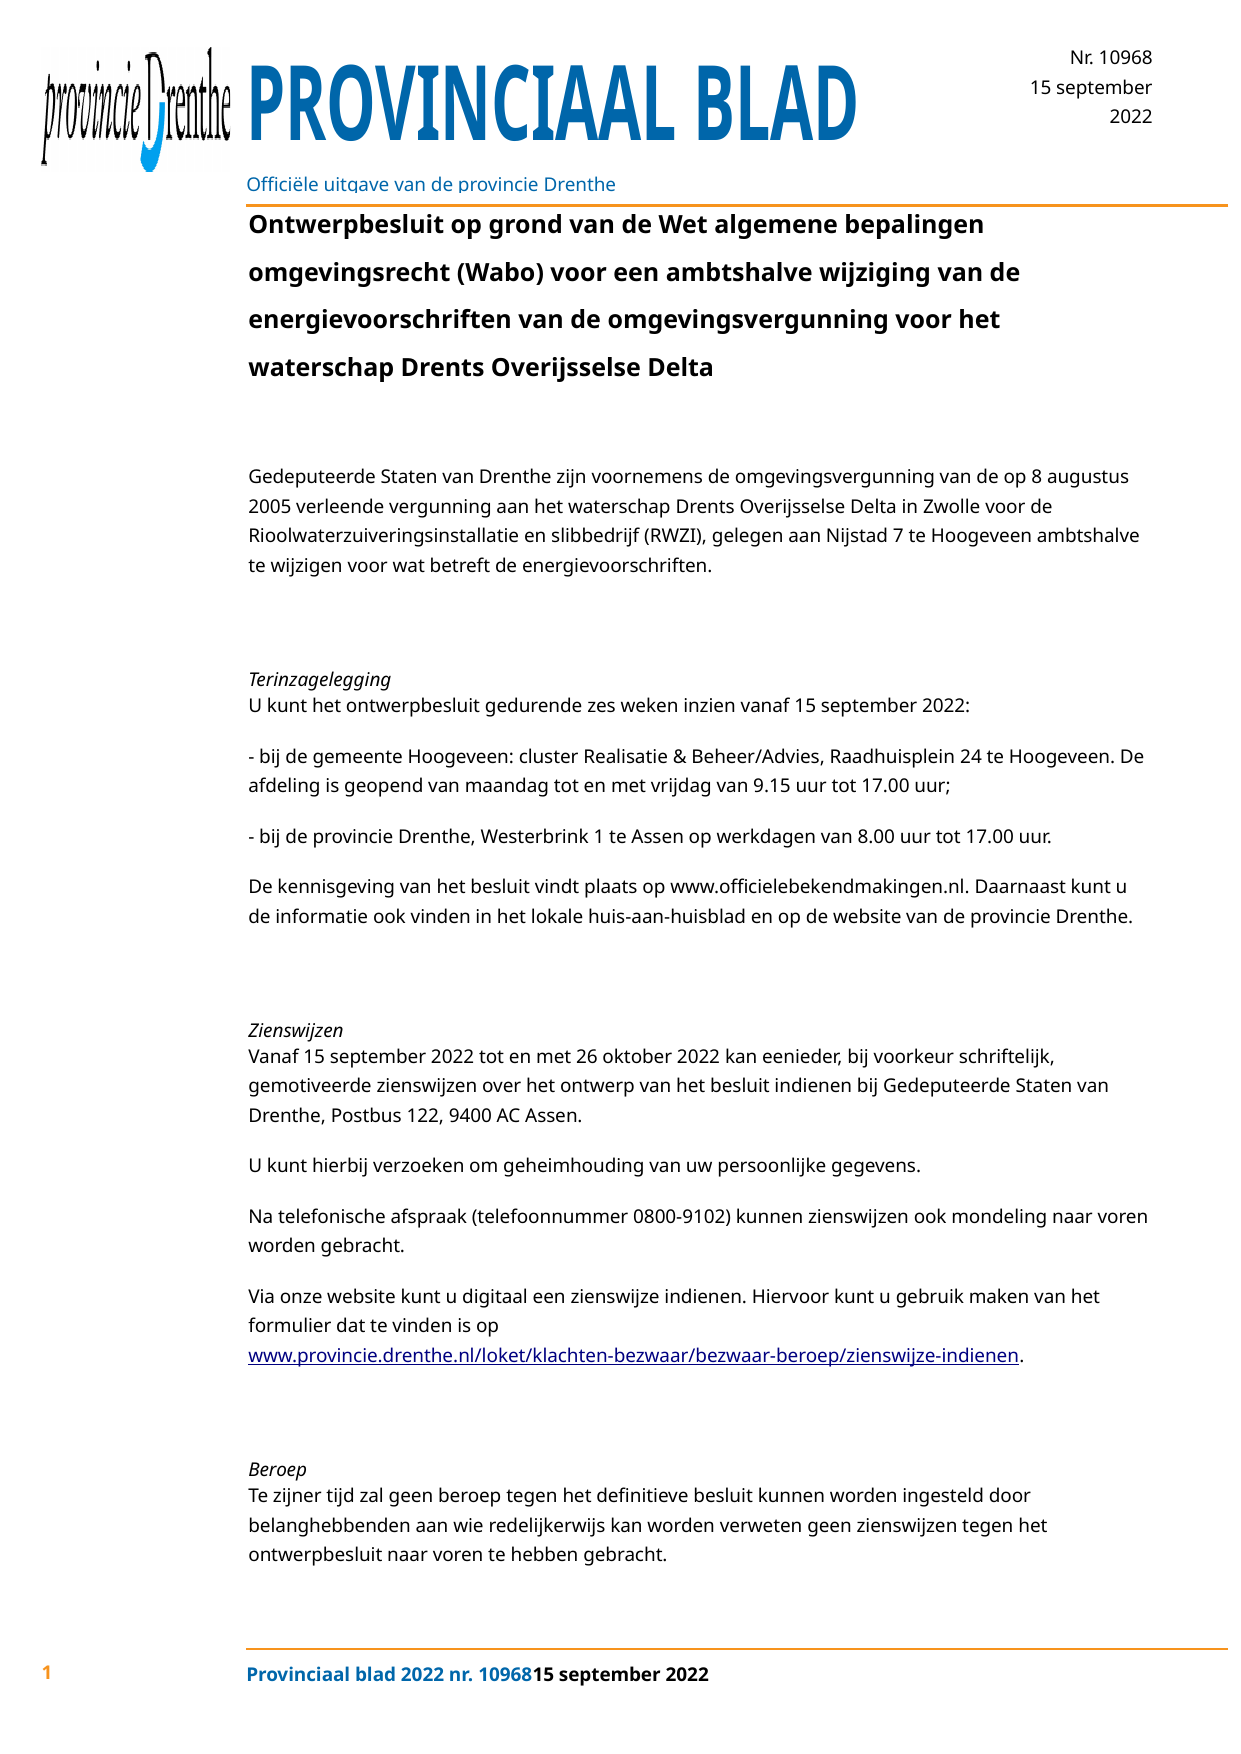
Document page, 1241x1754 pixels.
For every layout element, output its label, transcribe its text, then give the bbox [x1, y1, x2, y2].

text Na telefonische afspraak (telefoonnummer 0800-9102) kunnen zienswijzen ook mondeling naar voren worden gebracht. [248, 1203, 1152, 1258]
text Zienswijzen [248, 1017, 1152, 1043]
text - bij de provincie Drenthe, Westerbrink 1 te Assen op werkdagen van 8.00 uur tot 17.00 uur. [248, 823, 1152, 848]
text - bij de gemeente Hoogeveen: cluster Realisatie & Beheer/Advies, Raadhuisplein 24 te Hoogeveen. De afdeling is geopend van maandag tot en met vrijdag van 9.15 uur tot 17.00 uur; [248, 743, 1152, 798]
text Via onze website kunt u digitaal een zienswijze indienen. Hiervoor kunt u gebruik maken van het formulier dat te vinden is op www.provincie.drenthe.nl/loket/klachten-bezwaar/bezwaar-beroep/zienswijze-indienen. [248, 1283, 1152, 1368]
text U kunt het ontwerpbesluit gedurende zes weken inzien vanaf 15 september 2022: [248, 692, 1152, 718]
text Ontwerpbesluit op grond van de Wet algemene bepalingen omgevingsrecht (Wabo) voor een ambtshalve wijziging van de energievoorschriften van de omgevingsvergunning voor het waterschap Drents Overijsselse Delta [248, 207, 1152, 384]
text Gedeputeerde Staten van Drenthe zijn voornemens de omgevingsvergunning van de op 8 augustus 2005 verleende vergunning aan het waterschap Drents Overijsselse Delta in Zwolle voor de Rioolwaterzuiveringsinstallatie en slibbedrijf (RWZI), gelegen aan Nijstad 7 te Hoogeveen ambtshalve te wijzigen voor wat betreft de energievoorschriften. [248, 463, 1152, 578]
text U kunt hierbij verzoeken om geheimhouding van uw persoonlijke gegevens. [248, 1152, 1152, 1178]
picture [41, 47, 231, 172]
text Te zijner tijd zal geen beroep tegen het definitieve besluit kunnen worden ingesteld door belanghebbenden aan wie redelijkerwijs kan worden verweten geen zienswijzen tegen het ontwerpbesluit naar voren te hebben gebracht. [248, 1482, 1152, 1567]
text Vanaf 15 september 2022 tot en met 26 oktober 2022 kan eenieder, bij voorkeur schriftelijk, gemotiveerde zienswijzen over het ontwerp van het besluit indienen bij Gedeputeerde Staten van Drenthe, Postbus 122, 9400 AC Assen. [248, 1043, 1152, 1128]
text Terinzagelegging [248, 667, 1152, 692]
text De kennisgeving van het besluit vindt plaats op www.officielebekendmakingen.nl. Daarnaast kunt u de informatie ook vinden in het lokale huis-aan-huisblad en op de website van de provincie Drenthe. [248, 873, 1152, 928]
text Beroep [248, 1456, 1152, 1482]
